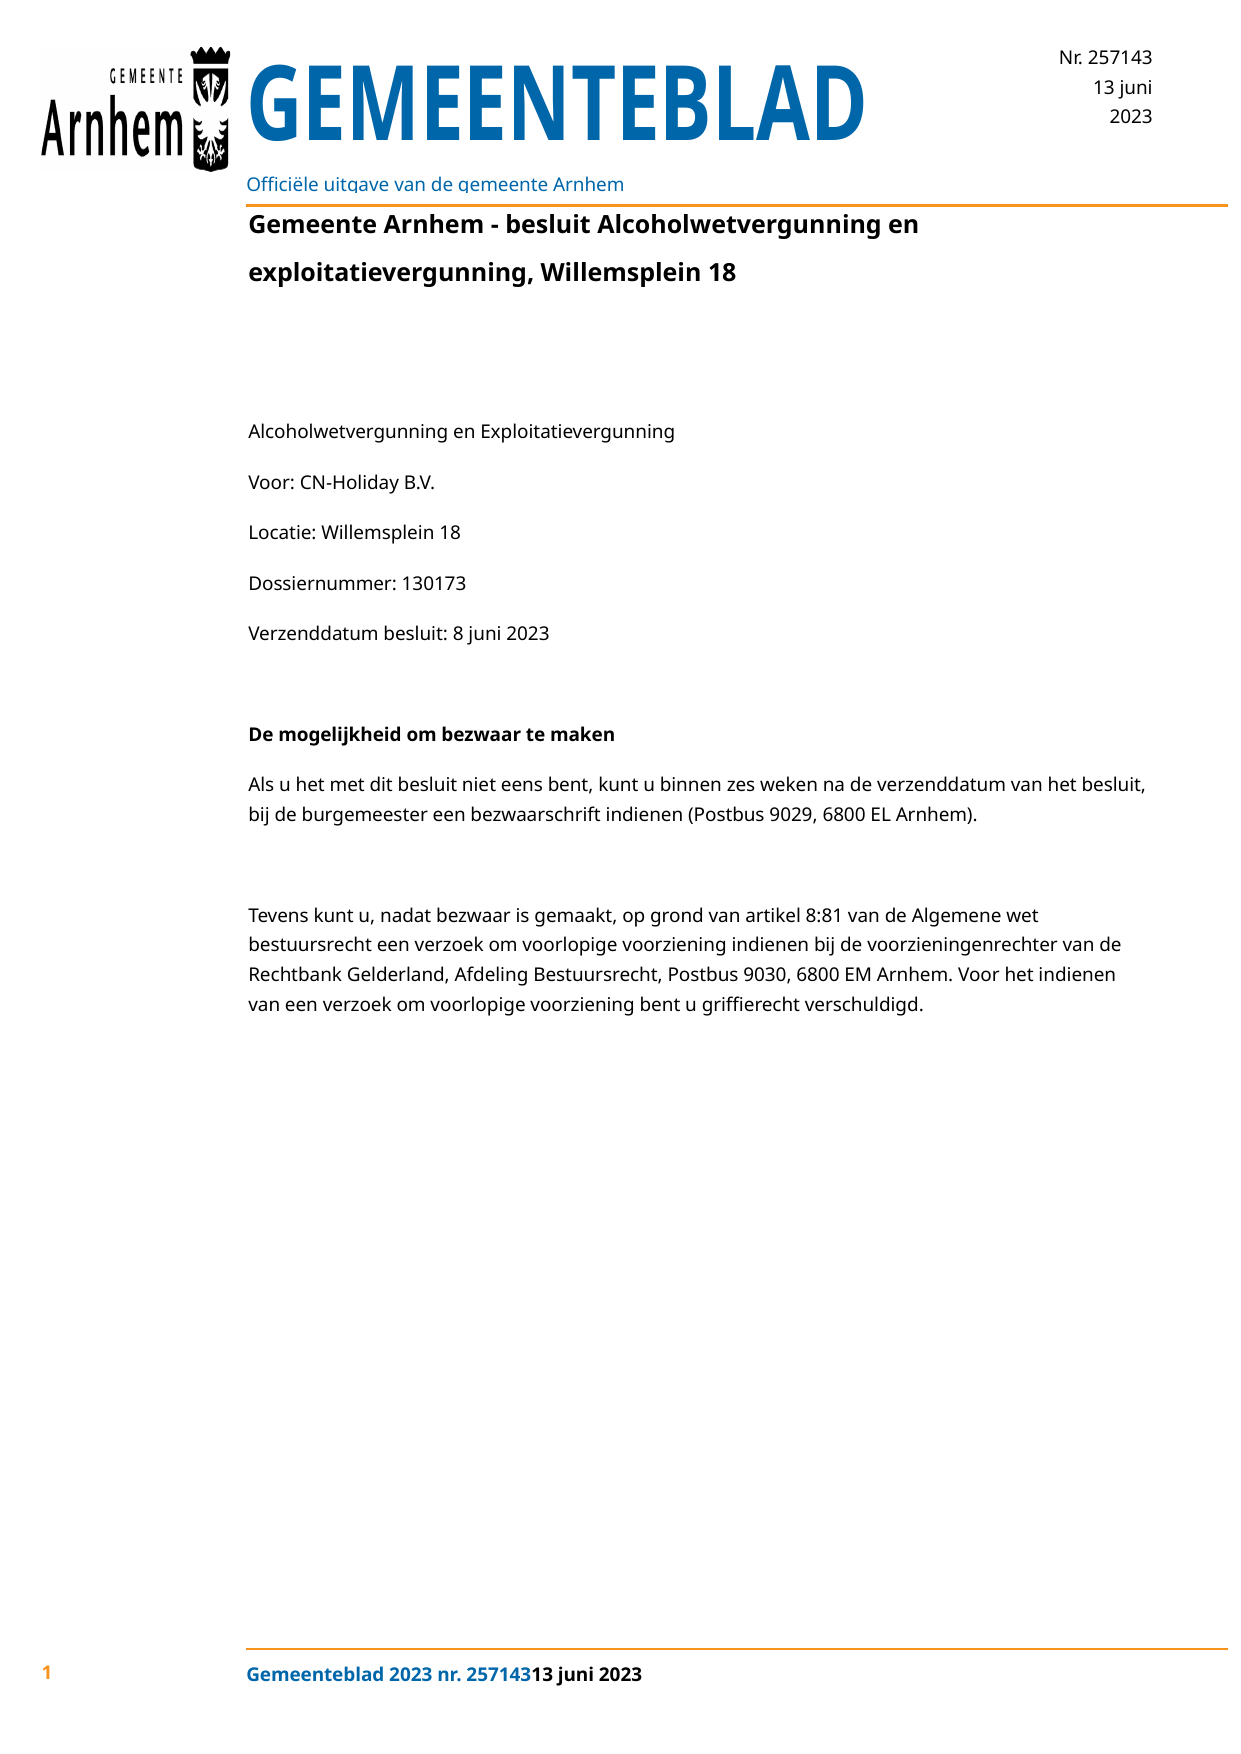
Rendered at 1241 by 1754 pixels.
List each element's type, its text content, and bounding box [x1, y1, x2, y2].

text Alcoholwetvergunning en Exploitatievergunning [248, 419, 1152, 444]
picture [41, 47, 231, 172]
text Gemeente Arnhem - besluit Alcoholwetvergunning en exploitatievergunning, Willemsplein 18 [248, 207, 1152, 288]
text Tevens kunt u, nadat bezwaar is gemaakt, op grond van artikel 8:81 van de Algemene wet bestuursrecht een verzoek om voorlopige voorziening indienen bij de voorzieningenrechter van de Rechtbank Gelderland, Afdeling Bestuursrecht, Postbus 9030, 6800 EM Arnhem. Voor het indienen van een verzoek om voorlopige voorziening bent u griffierecht verschuldigd. [248, 902, 1152, 1017]
text Als u het met dit besluit niet eens bent, kunt u binnen zes weken na de verzenddatum van het besluit, bij de burgemeester een bezwaarschrift indienen (Postbus 9029, 6800 EL Arnhem). [248, 772, 1152, 827]
text Locatie: Willemsplein 18 [248, 519, 1152, 545]
text Voor: CN-Holiday B.V. [248, 469, 1152, 495]
text Dossiernummer: 130173 [248, 570, 1152, 596]
text De mogelijkheid om bezwaar te maken [248, 721, 1152, 747]
text Verzenddatum besluit: 8 juni 2023 [248, 620, 1152, 646]
